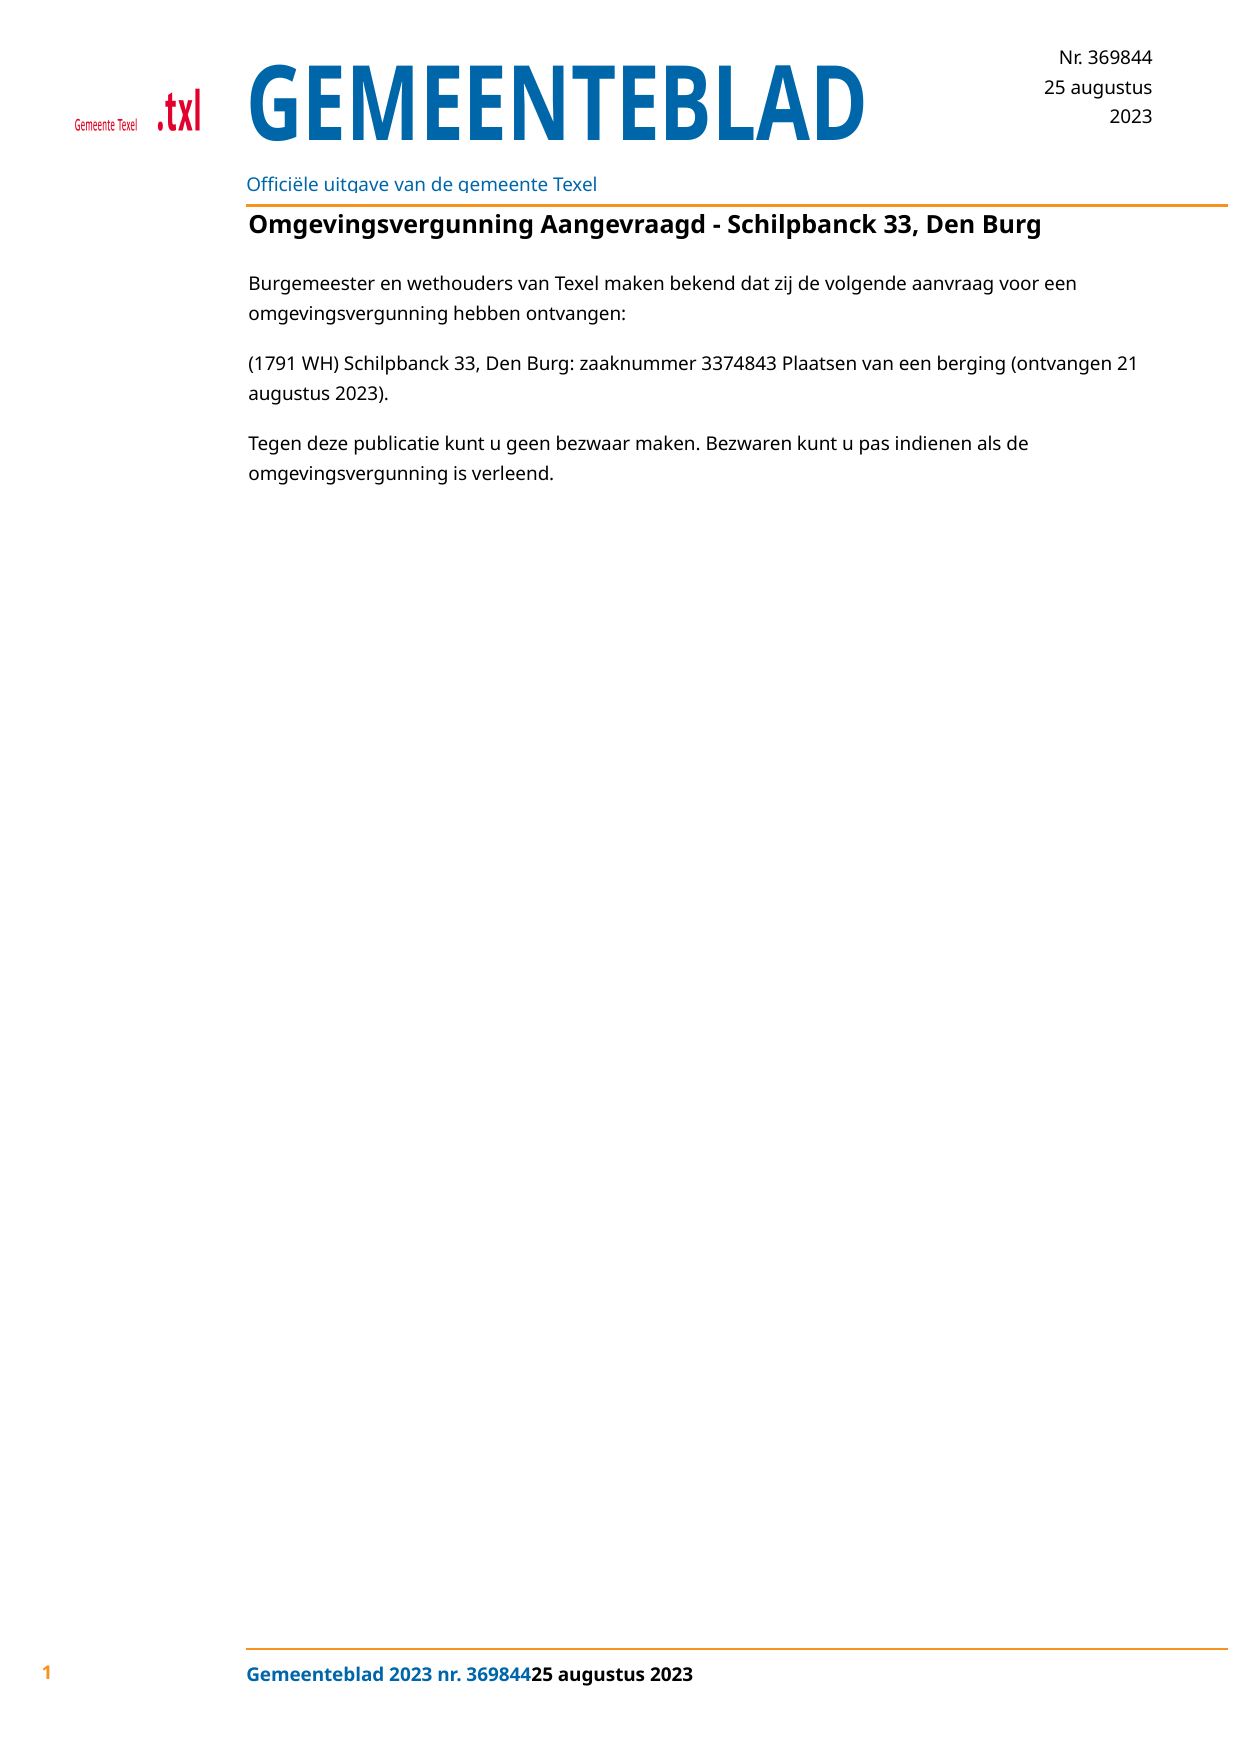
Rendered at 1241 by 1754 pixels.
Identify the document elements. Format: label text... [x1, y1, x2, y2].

text Tegen deze publicatie kunt u geen bezwaar maken. Bezwaren kunt u pas indienen als de omgevingsvergunning is verleend. [248, 430, 1152, 486]
picture [41, 47, 231, 172]
text (1791 WH) Schilpbanck 33, Den Burg: zaaknummer 3374843 Plaatsen van een berging (ontvangen 21 augustus 2023). [248, 350, 1152, 406]
text Omgevingsvergunning Aangevraagd - Schilpbanck 33, Den Burg [248, 207, 1152, 241]
text Burgemeester en wethouders van Texel maken bekend dat zij de volgende aanvraag voor een omgevingsvergunning hebben ontvangen: [248, 270, 1152, 326]
